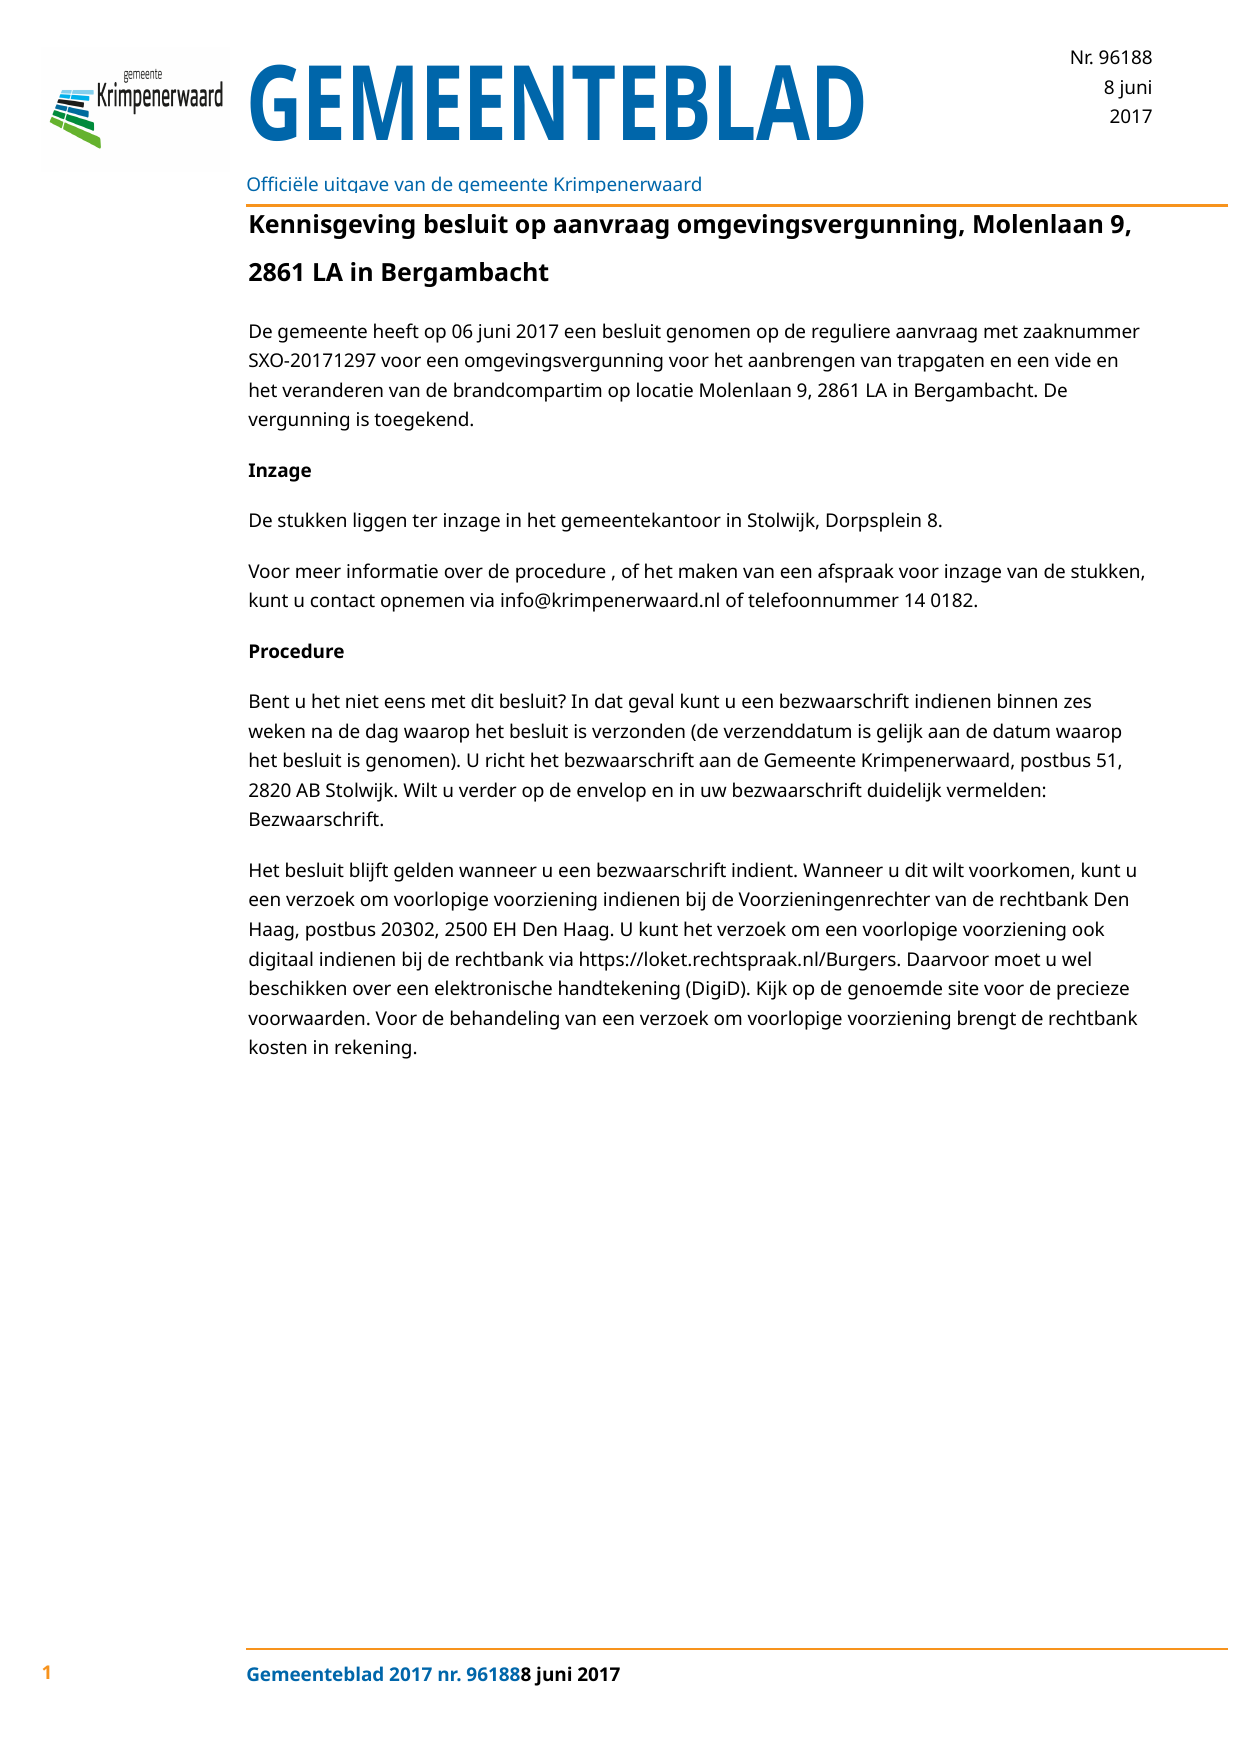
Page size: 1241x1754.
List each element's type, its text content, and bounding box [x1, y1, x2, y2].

text Inzage [248, 457, 1152, 483]
text De stukken liggen ter inzage in het gemeentekantoor in Stolwijk, Dorpsplein 8. [248, 507, 1152, 533]
text De gemeente heeft op 06 juni 2017 een besluit genomen op de reguliere aanvraag met zaaknummer SXO-20171297 voor een omgevingsvergunning voor het aanbrengen van trapgaten en een vide en het veranderen van de brandcompartim op locatie Molenlaan 9, 2861 LA in Bergambacht. De vergunning is toegekend. [248, 318, 1152, 432]
text Kennisgeving besluit op aanvraag omgevingsvergunning, Molenlaan 9, 2861 LA in Bergambacht [248, 207, 1152, 288]
picture [41, 47, 231, 172]
text Het besluit blijft gelden wanneer u een bezwaarschrift indient. Wanneer u dit wilt voorkomen, kunt u een verzoek om voorlopige voorziening indienen bij de Voorzieningenrechter van de rechtbank Den Haag, postbus 20302, 2500 EH Den Haag. U kunt het verzoek om een voorlopige voorziening ook digitaal indienen bij de rechtbank via https://loket.rechtspraak.nl/Burgers. Daarvoor moet u wel beschikken over een elektronische handtekening (DigiD). Kijk op de genoemde site voor de precieze voorwaarden. Voor de behandeling van een verzoek om voorlopige voorziening brengt de rechtbank kosten in rekening. [248, 857, 1152, 1060]
text Procedure [248, 638, 1152, 664]
text Bent u het niet eens met dit besluit? In dat geval kunt u een bezwaarschrift indienen binnen zes weken na de dag waarop het besluit is verzonden (de verzenddatum is gelijk aan de datum waarop het besluit is genomen). U richt het bezwaarschrift aan de Gemeente Krimpenerwaard, postbus 51, 2820 AB Stolwijk. Wilt u verder op de envelop en in uw bezwaarschrift duidelijk vermelden: Bezwaarschrift. [248, 688, 1152, 832]
text Voor meer informatie over de procedure , of het maken van een afspraak voor inzage van de stukken, kunt u contact opnemen via info@krimpenerwaard.nl of telefoonnummer 14 0182. [248, 558, 1152, 613]
